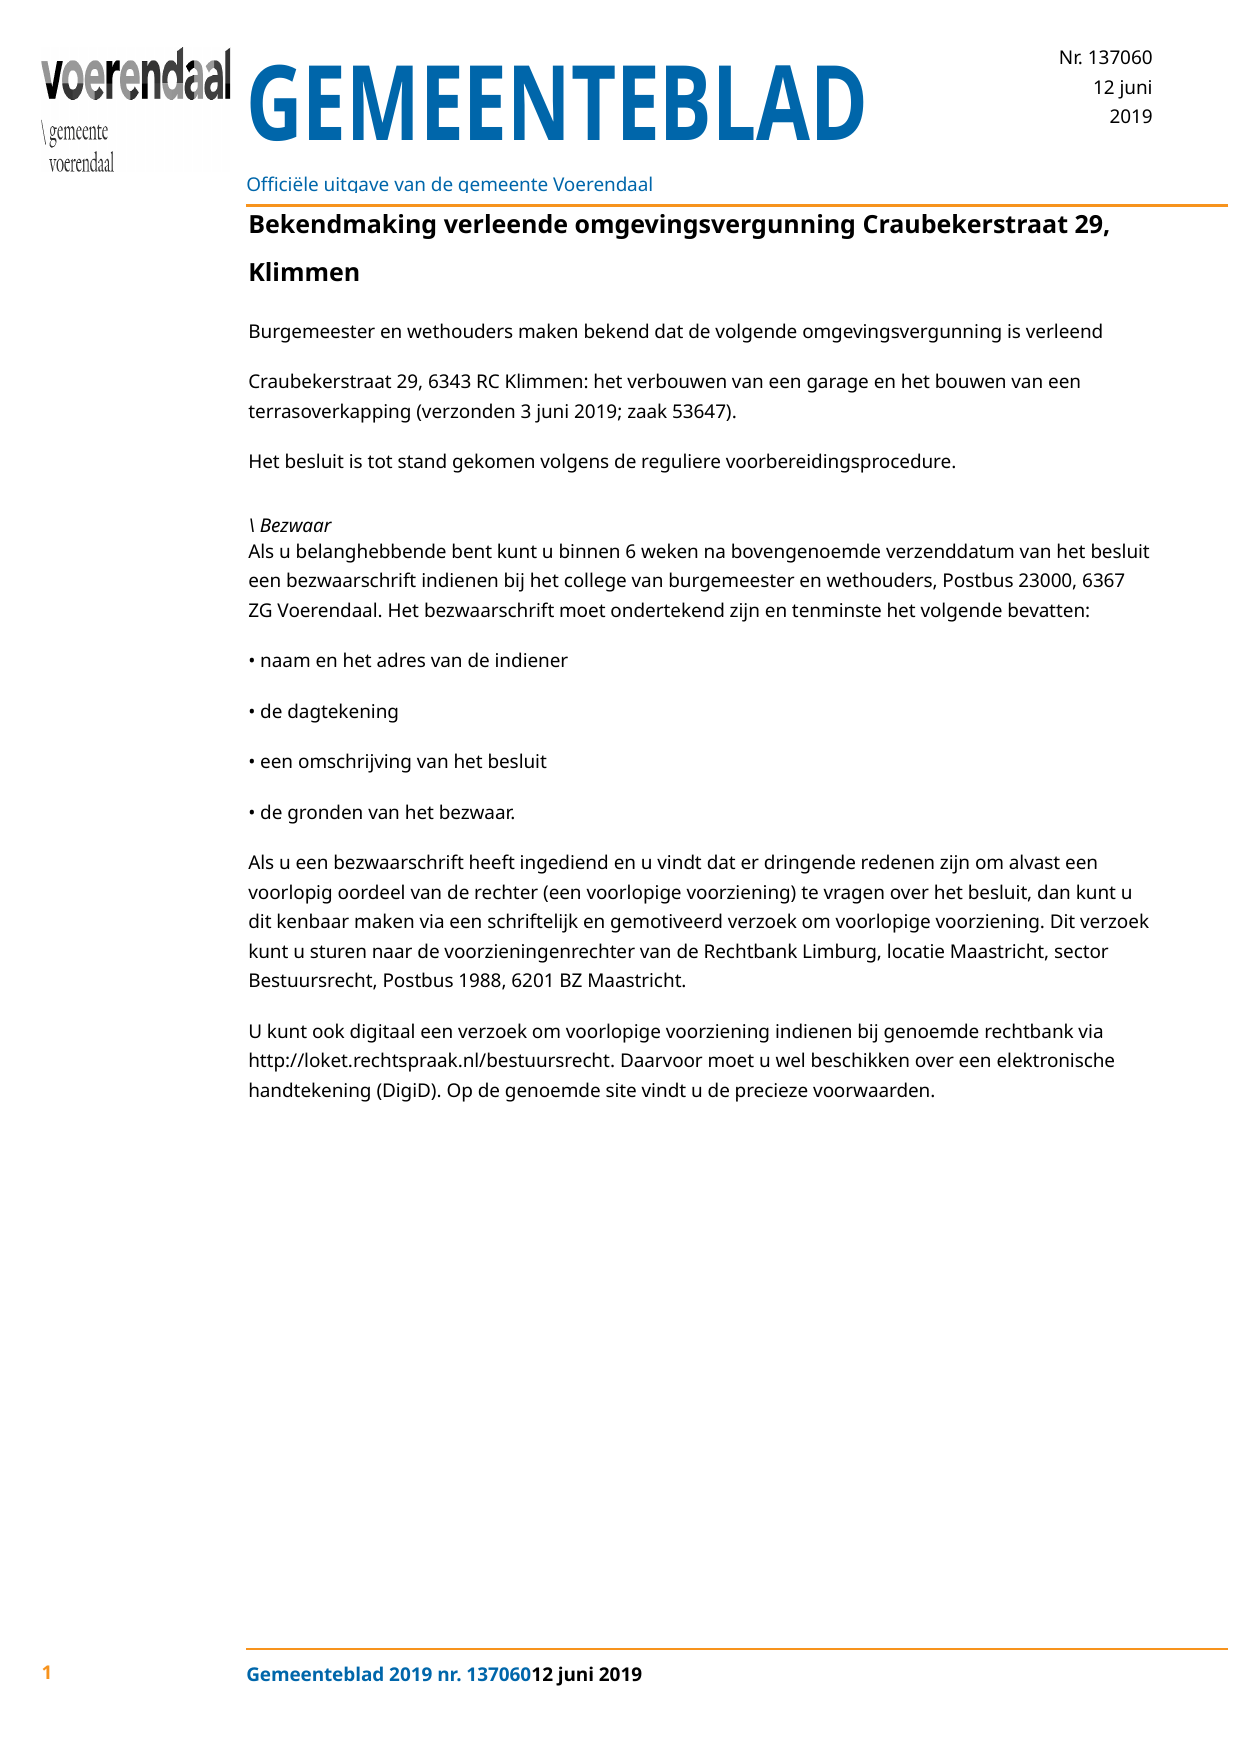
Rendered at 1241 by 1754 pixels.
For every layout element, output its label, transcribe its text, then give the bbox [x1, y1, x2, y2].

text \ Bezwaar [248, 512, 1152, 538]
text Als u belanghebbende bent kunt u binnen 6 weken na bovengenoemde verzenddatum van het besluit een bezwaarschrift indienen bij het college van burgemeester en wethouders, Postbus 23000, 6367 ZG Voerendaal. Het bezwaarschrift moet ondertekend zijn en tenminste het volgende bevatten: [248, 538, 1152, 623]
text • een omschrijving van het besluit [248, 748, 1152, 774]
text • de dagtekening [248, 698, 1152, 724]
text U kunt ook digitaal een verzoek om voorlopige voorziening indienen bij genoemde rechtbank via http://loket.rechtspraak.nl/bestuursrecht. Daarvoor moet u wel beschikken over een elektronische handtekening (DigiD). Op de genoemde site vindt u de precieze voorwaarden. [248, 1018, 1152, 1103]
text Bekendmaking verleende omgevingsvergunning Craubekerstraat 29, Klimmen [248, 207, 1152, 288]
text Craubekerstraat 29, 6343 RC Klimmen: het verbouwen van een garage en het bouwen van een terrasoverkapping (verzonden 3 juni 2019; zaak 53647). [248, 368, 1152, 424]
text • de gronden van het bezwaar. [248, 799, 1152, 824]
picture [41, 47, 231, 172]
text Het besluit is tot stand gekomen volgens de reguliere voorbereidingsprocedure. [248, 448, 1152, 474]
text Als u een bezwaarschrift heeft ingediend en u vindt dat er dringende redenen zijn om alvast een voorlopig oordeel van de rechter (een voorlopige voorziening) te vragen over het besluit, dan kunt u dit kenbaar maken via een schriftelijk en gemotiveerd verzoek om voorlopige voorziening. Dit verzoek kunt u sturen naar de voorzieningenrechter van de Rechtbank Limburg, locatie Maastricht, sector Bestuursrecht, Postbus 1988, 6201 BZ Maastricht. [248, 849, 1152, 993]
text • naam en het adres van de indiener [248, 648, 1152, 673]
text Burgemeester en wethouders maken bekend dat de volgende omgevingsvergunning is verleend [248, 318, 1152, 344]
